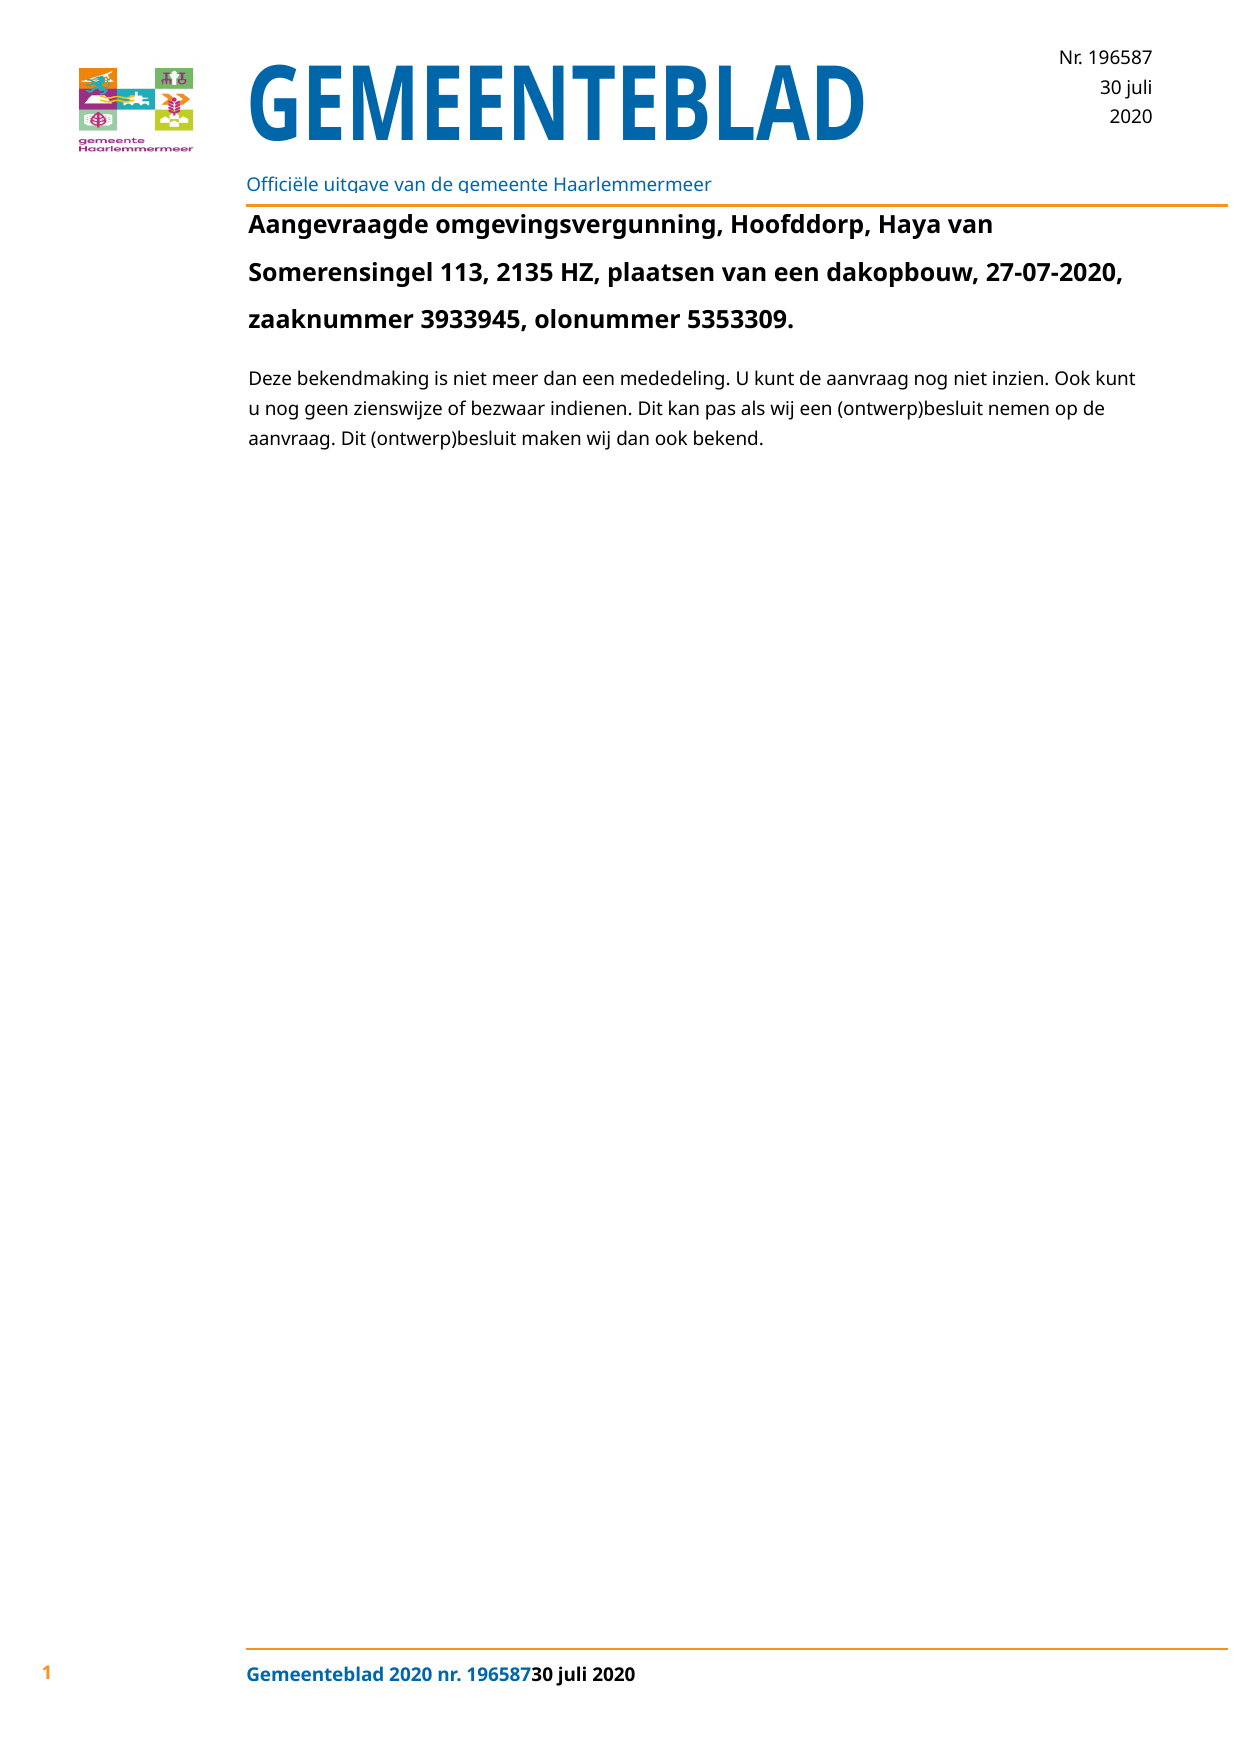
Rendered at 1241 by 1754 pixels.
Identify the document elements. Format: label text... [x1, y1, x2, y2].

text Aangevraagde omgevingsvergunning, Hoofddorp, Haya van Somerensingel 113, 2135 HZ, plaatsen van een dakopbouw, 27-07-2020, zaaknummer 3933945, olonummer 5353309. [248, 207, 1152, 336]
picture [41, 47, 231, 172]
text Deze bekendmaking is niet meer dan een mededeling. U kunt de aanvraag nog niet inzien. Ook kunt u nog geen zienswijze of bezwaar indienen. Dit kan pas als wij een (ontwerp)besluit nemen op de aanvraag. Dit (ontwerp)besluit maken wij dan ook bekend. [248, 366, 1152, 450]
